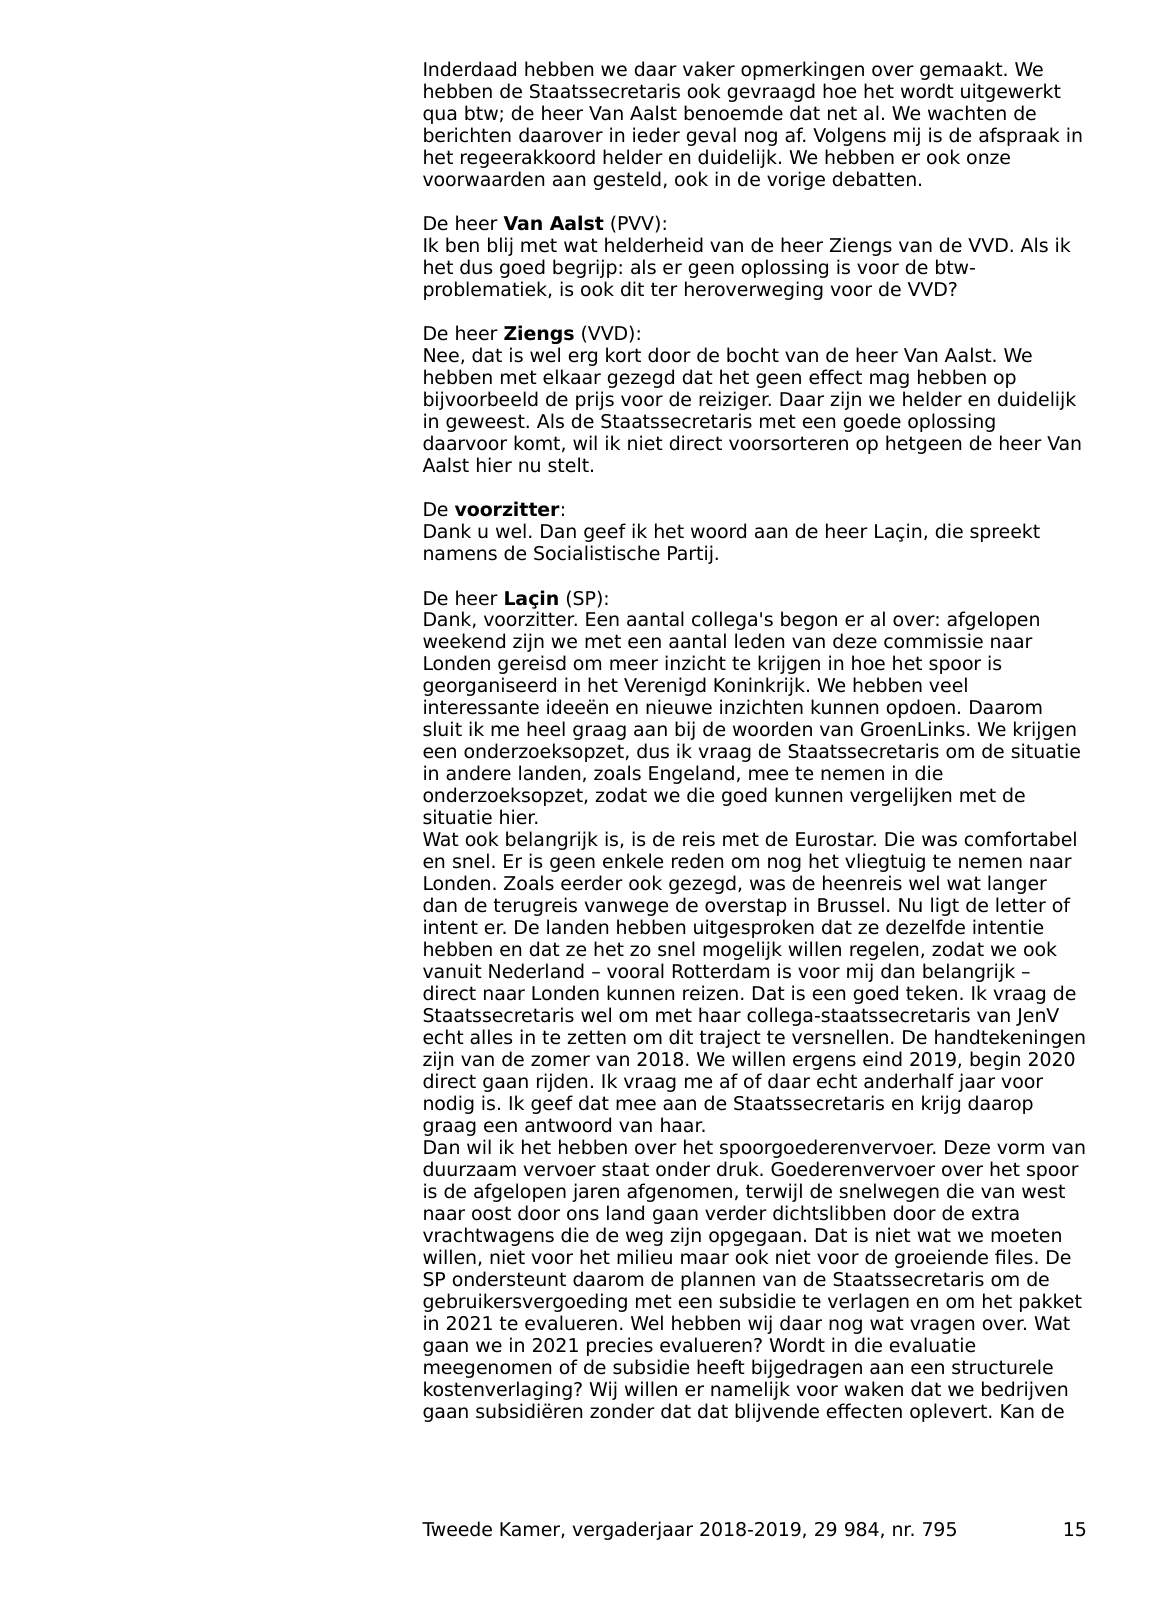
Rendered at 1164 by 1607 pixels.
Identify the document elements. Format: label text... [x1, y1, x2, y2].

text Wat ook belangrijk is, is de reis met de Eurostar. Die was comfortabel en snel. Er is geen enkele reden om nog het vliegtuig te nemen naar Londen. Zoals eerder ook gezegd, was de heenreis wel wat langer dan de terugreis vanwege de overstap in Brussel. Nu ligt de letter of intent er. De landen hebben uitgesproken dat ze dezelfde intentie hebben en dat ze het zo snel mogelijk willen regelen, zodat we ook vanuit Nederland – vooral Rotterdam is voor mij dan belangrijk – direct naar Londen kunnen reizen. Dat is een goed teken. Ik vraag de Staatssecretaris wel om met haar collega-staatssecretaris van JenV echt alles in te zetten om dit traject te versnellen. De handtekeningen zijn van de zomer van 2018. We willen ergens eind 2019, begin 2020 direct gaan rijden. Ik vraag me af of daar echt anderhalf jaar voor nodig is. Ik geef dat mee aan de Staatssecretaris en krijg daarop graag een antwoord van haar. [422, 829, 1087, 1137]
text De heer Laçin (SP): [422, 587, 1087, 609]
text Dank, voorzitter. Een aantal collega's begon er al over: afgelopen weekend zijn we met een aantal leden van deze commissie naar Londen gereisd om meer inzicht te krijgen in hoe het spoor is georganiseerd in het Verenigd Koninkrijk. We hebben veel interessante ideeën en nieuwe inzichten kunnen opdoen. Daarom sluit ik me heel graag aan bij de woorden van GroenLinks. We krijgen een onderzoeksopzet, dus ik vraag de Staatssecretaris om de situatie in andere landen, zoals Engeland, mee te nemen in die onderzoeksopzet, zodat we die goed kunnen vergelijken met de situatie hier. [422, 609, 1087, 829]
text Dan wil ik het hebben over het spoorgoederenvervoer. Deze vorm van duurzaam vervoer staat onder druk. Goederenvervoer over het spoor is de afgelopen jaren afgenomen, terwijl de snelwegen die van west naar oost door ons land gaan verder dichtslibben door de extra vrachtwagens die de weg zijn opgegaan. Dat is niet wat we moeten willen, niet voor het milieu maar ook niet voor de groeiende files. De SP ondersteunt daarom de plannen van de Staatssecretaris om de gebruikersvergoeding met een subsidie te verlagen en om het pakket in 2021 te evalueren. Wel hebben wij daar nog wat vragen over. Wat gaan we in 2021 precies evalueren? Wordt in die evaluatie meegenomen of de subsidie heeft bijgedragen aan een structurele kostenverlaging? Wij willen er namelijk voor waken dat we bedrijven gaan subsidiëren zonder dat dat blijvende effecten oplevert. Kan de [422, 1137, 1087, 1423]
text De voorzitter: [422, 499, 1087, 521]
text De heer Ziengs (VVD): [422, 323, 1087, 345]
text Inderdaad hebben we daar vaker opmerkingen over gemaakt. We hebben de Staatssecretaris ook gevraagd hoe het wordt uitgewerkt qua btw; de heer Van Aalst benoemde dat net al. We wachten de berichten daarover in ieder geval nog af. Volgens mij is de afspraak in het regeerakkoord helder en duidelijk. We hebben er ook onze voorwaarden aan gesteld, ook in de vorige debatten. [422, 59, 1087, 191]
text De heer Van Aalst (PVV): [422, 213, 1087, 235]
text Dank u wel. Dan geef ik het woord aan de heer Laçin, die spreekt namens de Socialistische Partij. [422, 521, 1087, 565]
text Ik ben blij met wat helderheid van de heer Ziengs van de VVD. Als ik het dus goed begrijp: als er geen oplossing is voor de btw-problematiek, is ook dit ter heroverweging voor de VVD? [422, 235, 1087, 301]
text Nee, dat is wel erg kort door de bocht van de heer Van Aalst. We hebben met elkaar gezegd dat het geen effect mag hebben op bijvoorbeeld de prijs voor de reiziger. Daar zijn we helder en duidelijk in geweest. Als de Staatssecretaris met een goede oplossing daarvoor komt, wil ik niet direct voorsorteren op hetgeen de heer Van Aalst hier nu stelt. [422, 345, 1087, 477]
